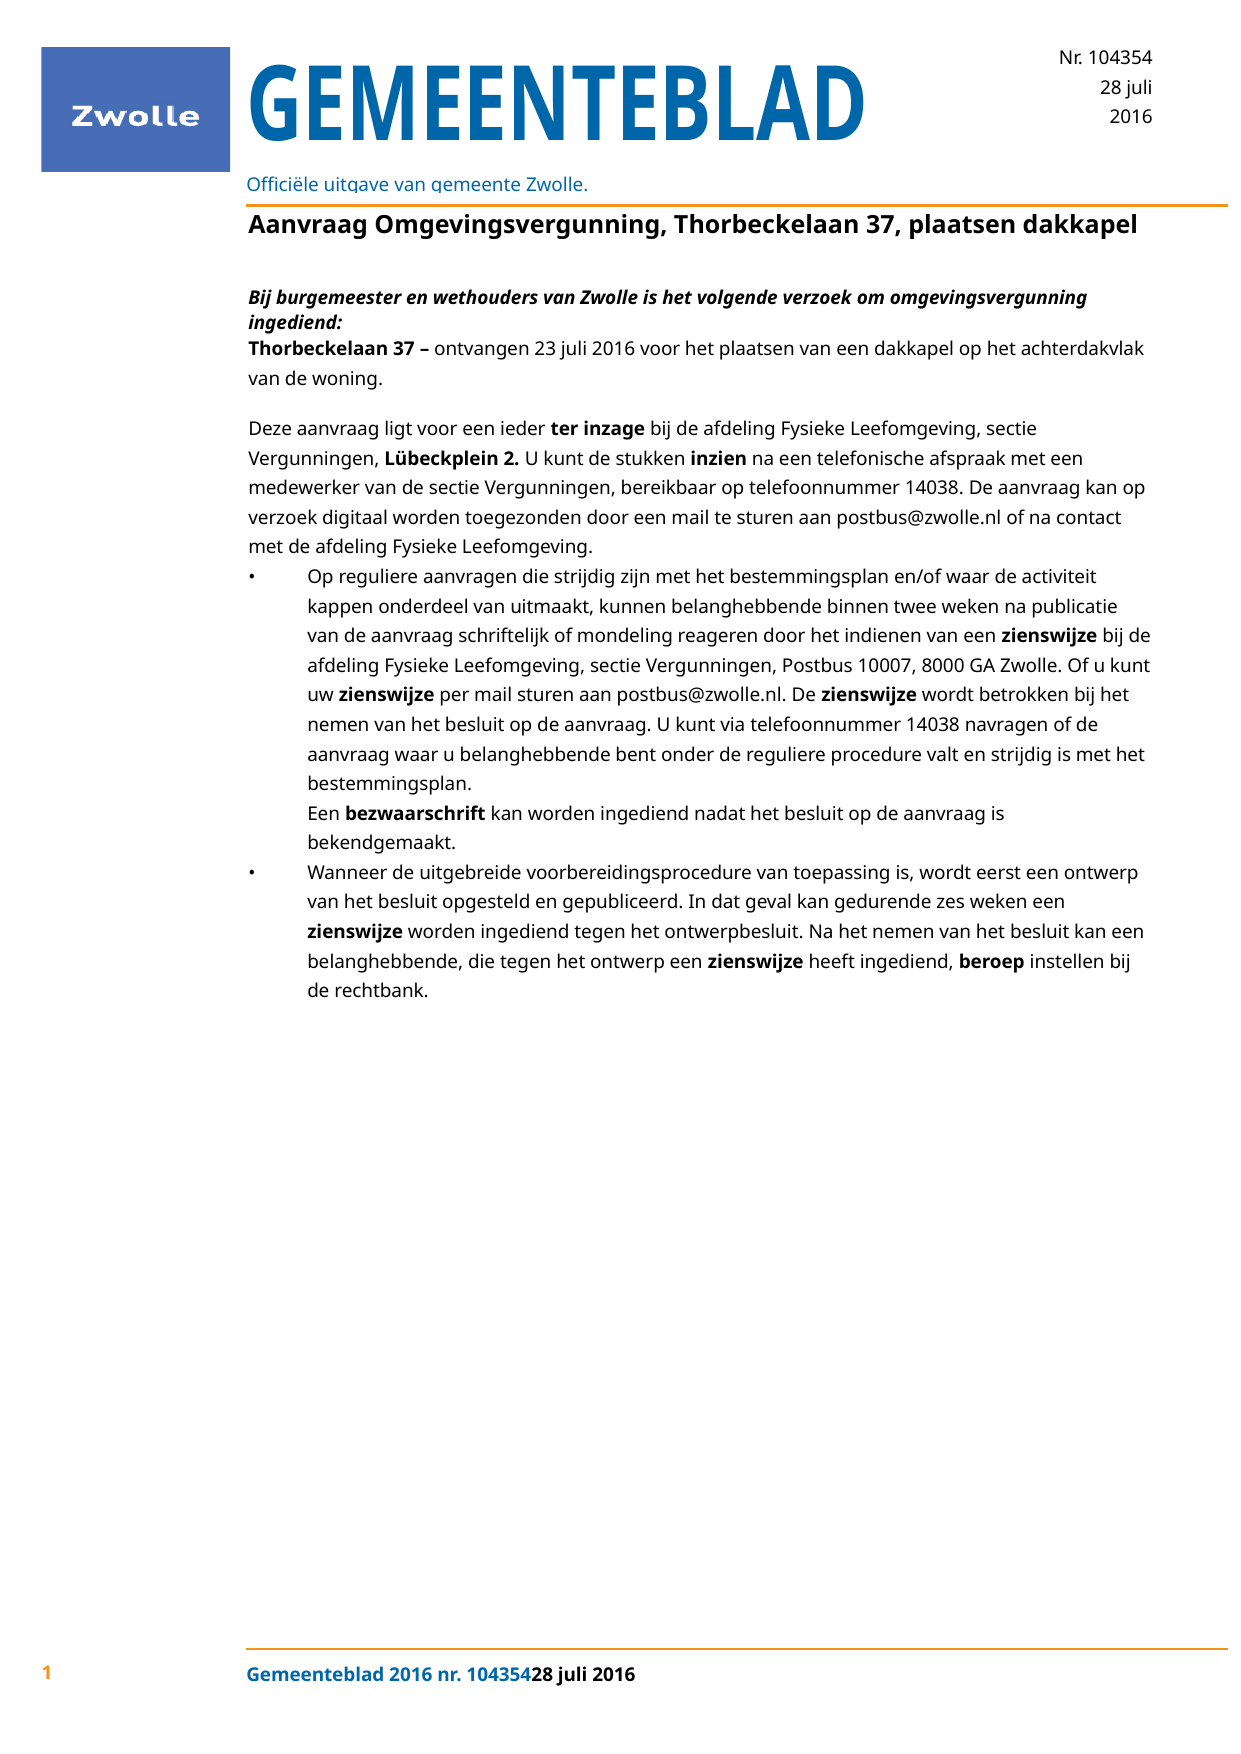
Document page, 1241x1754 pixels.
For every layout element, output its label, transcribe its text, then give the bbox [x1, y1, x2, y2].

text Deze aanvraag ligt voor een ieder ter inzage bij de afdeling Fysieke Leefomgeving, sectie Vergunningen, Lübeckplein 2. U kunt de stukken inzien na een telefonische afspraak met een medewerker van de sectie Vergunningen, bereikbaar op telefoonnummer 14038. De aanvraag kan op verzoek digitaal worden toegezonden door een mail te sturen aan postbus@zwolle.nl of na contact met de afdeling Fysieke Leefomgeving. [248, 415, 1152, 559]
text Aanvraag Omgevingsvergunning, Thorbeckelaan 37, plaatsen dakkapel [248, 207, 1152, 241]
list Een bezwaarschrift kan worden ingediend nadat het besluit op de aanvraag is bekendgemaakt. [248, 800, 1152, 855]
text Bij burgemeester en wethouders van Zwolle is het volgende verzoek om omgevingsvergunning ingediend: [248, 284, 1152, 335]
list Wanneer de uitgebreide voorbereidingsprocedure van toepassing is, wordt eerst een ontwerp van het besluit opgesteld en gepubliceerd. In dat geval kan gedurende zes weken een zienswijze worden ingediend tegen het ontwerpbesluit. Na het nemen van het besluit kan een belanghebbende, die tegen het ontwerp een zienswijze heeft ingediend, beroep instellen bij de rechtbank. [248, 859, 1152, 1003]
list Op reguliere aanvragen die strijdig zijn met het bestemmingsplan en/of waar de activiteit kappen onderdeel van uitmaakt, kunnen belanghebbende binnen twee weken na publicatie van de aanvraag schriftelijk of mondeling reageren door het indienen van een zienswijze bij de afdeling Fysieke Leefomgeving, sectie Vergunningen, Postbus 10007, 8000 GA Zwolle. Of u kunt uw zienswijze per mail sturen aan postbus@zwolle.nl. De zienswijze wordt betrokken bij het nemen van het besluit op de aanvraag. U kunt via telefoonnummer 14038 navragen of de aanvraag waar u belanghebbende bent onder de reguliere procedure valt en strijdig is met het bestemmingsplan. [248, 563, 1152, 796]
text Thorbeckelaan 37 – ontvangen 23 juli 2016 voor het plaatsen van een dakkapel op het achterdakvlak van de woning. [248, 335, 1152, 391]
picture [41, 47, 231, 172]
